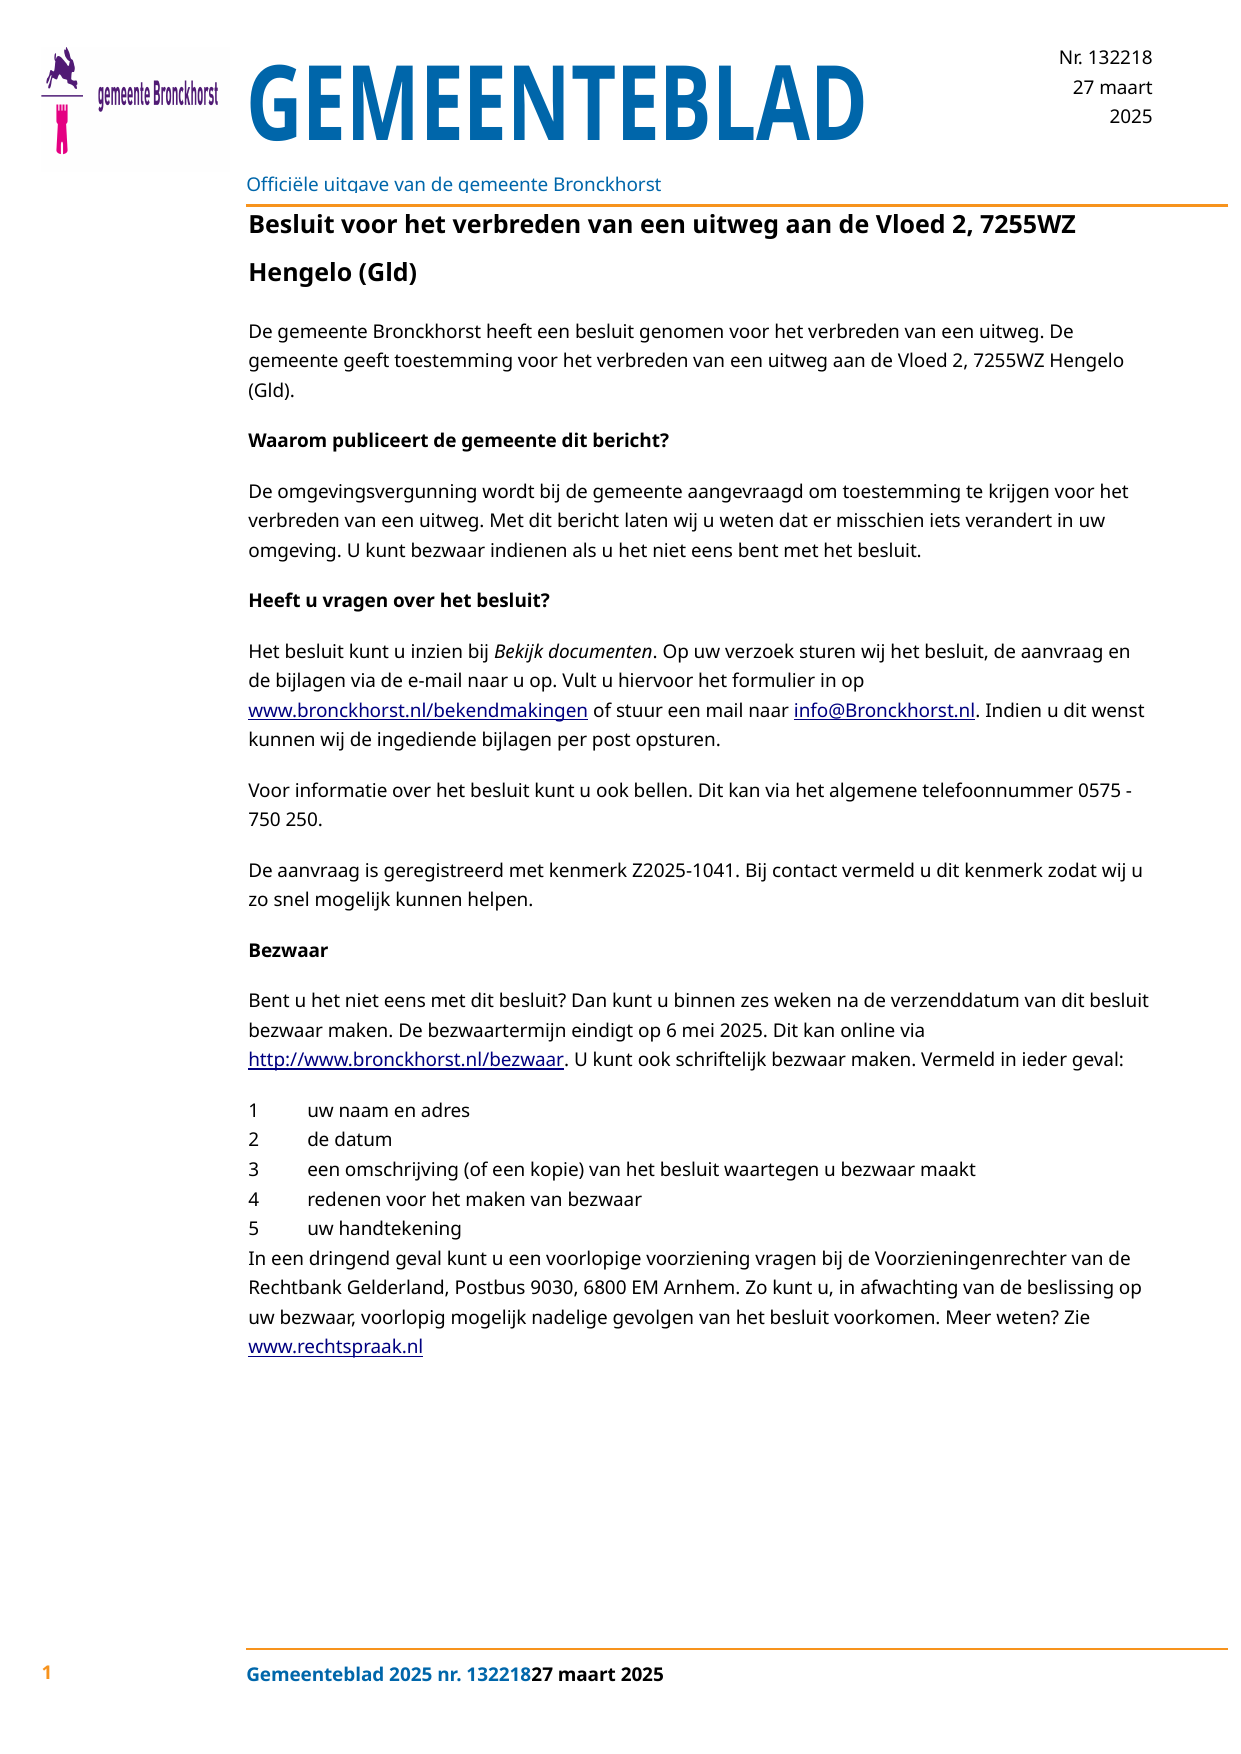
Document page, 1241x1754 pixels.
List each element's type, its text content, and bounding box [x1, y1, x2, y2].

list uw handtekening [248, 1215, 1152, 1241]
text Voor informatie over het besluit kunt u ook bellen. Dit kan via het algemene telefoonnummer 0575 - 750 250. [248, 777, 1152, 832]
text Heeft u vragen over het besluit? [248, 587, 1152, 613]
text Het besluit kunt u inzien bij Bekijk documenten. Op uw verzoek sturen wij het besluit, de aanvraag en de bijlagen via de e-mail naar u op. Vult u hiervoor het formulier in op www.bronckhorst.nl/bekendmakingen of stuur een mail naar info@Bronckhorst.nl. Indien u dit wenst kunnen wij de ingediende bijlagen per post opsturen. [248, 638, 1152, 752]
list een omschrijving (of een kopie) van het besluit waartegen u bezwaar maakt [248, 1156, 1152, 1182]
text Bezwaar [248, 937, 1152, 963]
list de datum [248, 1127, 1152, 1152]
list redenen voor het maken van bezwaar [248, 1186, 1152, 1212]
text De aanvraag is geregistreerd met kenmerk Z2025-1041. Bij contact vermeld u dit kenmerk zodat wij u zo snel mogelijk kunnen helpen. [248, 857, 1152, 912]
text Waarom publiceert de gemeente dit bericht? [248, 427, 1152, 453]
text Besluit voor het verbreden van een uitweg aan de Vloed 2, 7255WZ Hengelo (Gld) [248, 207, 1152, 288]
text De gemeente Bronckhorst heeft een besluit genomen voor het verbreden van een uitweg. De gemeente geeft toestemming voor het verbreden van een uitweg aan de Vloed 2, 7255WZ Hengelo (Gld). [248, 318, 1152, 403]
text Bent u het niet eens met dit besluit? Dan kunt u binnen zes weken na de verzenddatum van dit besluit bezwaar maken. De bezwaartermijn eindigt op 6 mei 2025. Dit kan online via http://www.bronckhorst.nl/bezwaar. U kunt ook schriftelijk bezwaar maken. Vermeld in ieder geval: [248, 987, 1152, 1072]
text In een dringend geval kunt u een voorlopige voorziening vragen bij de Voorzieningenrechter van de Rechtbank Gelderland, Postbus 9030, 6800 EM Arnhem. Zo kunt u, in afwachting van de beslissing op uw bezwaar, voorlopig mogelijk nadelige gevolgen van het besluit voorkomen. Meer weten? Zie www.rechtspraak.nl [248, 1245, 1152, 1359]
list uw naam en adres [248, 1097, 1152, 1123]
text De omgevingsvergunning wordt bij de gemeente aangevraagd om toestemming te krijgen voor het verbreden van een uitweg. Met dit bericht laten wij u weten dat er misschien iets verandert in uw omgeving. U kunt bezwaar indienen als u het niet eens bent met het besluit. [248, 478, 1152, 563]
picture [41, 47, 231, 172]
